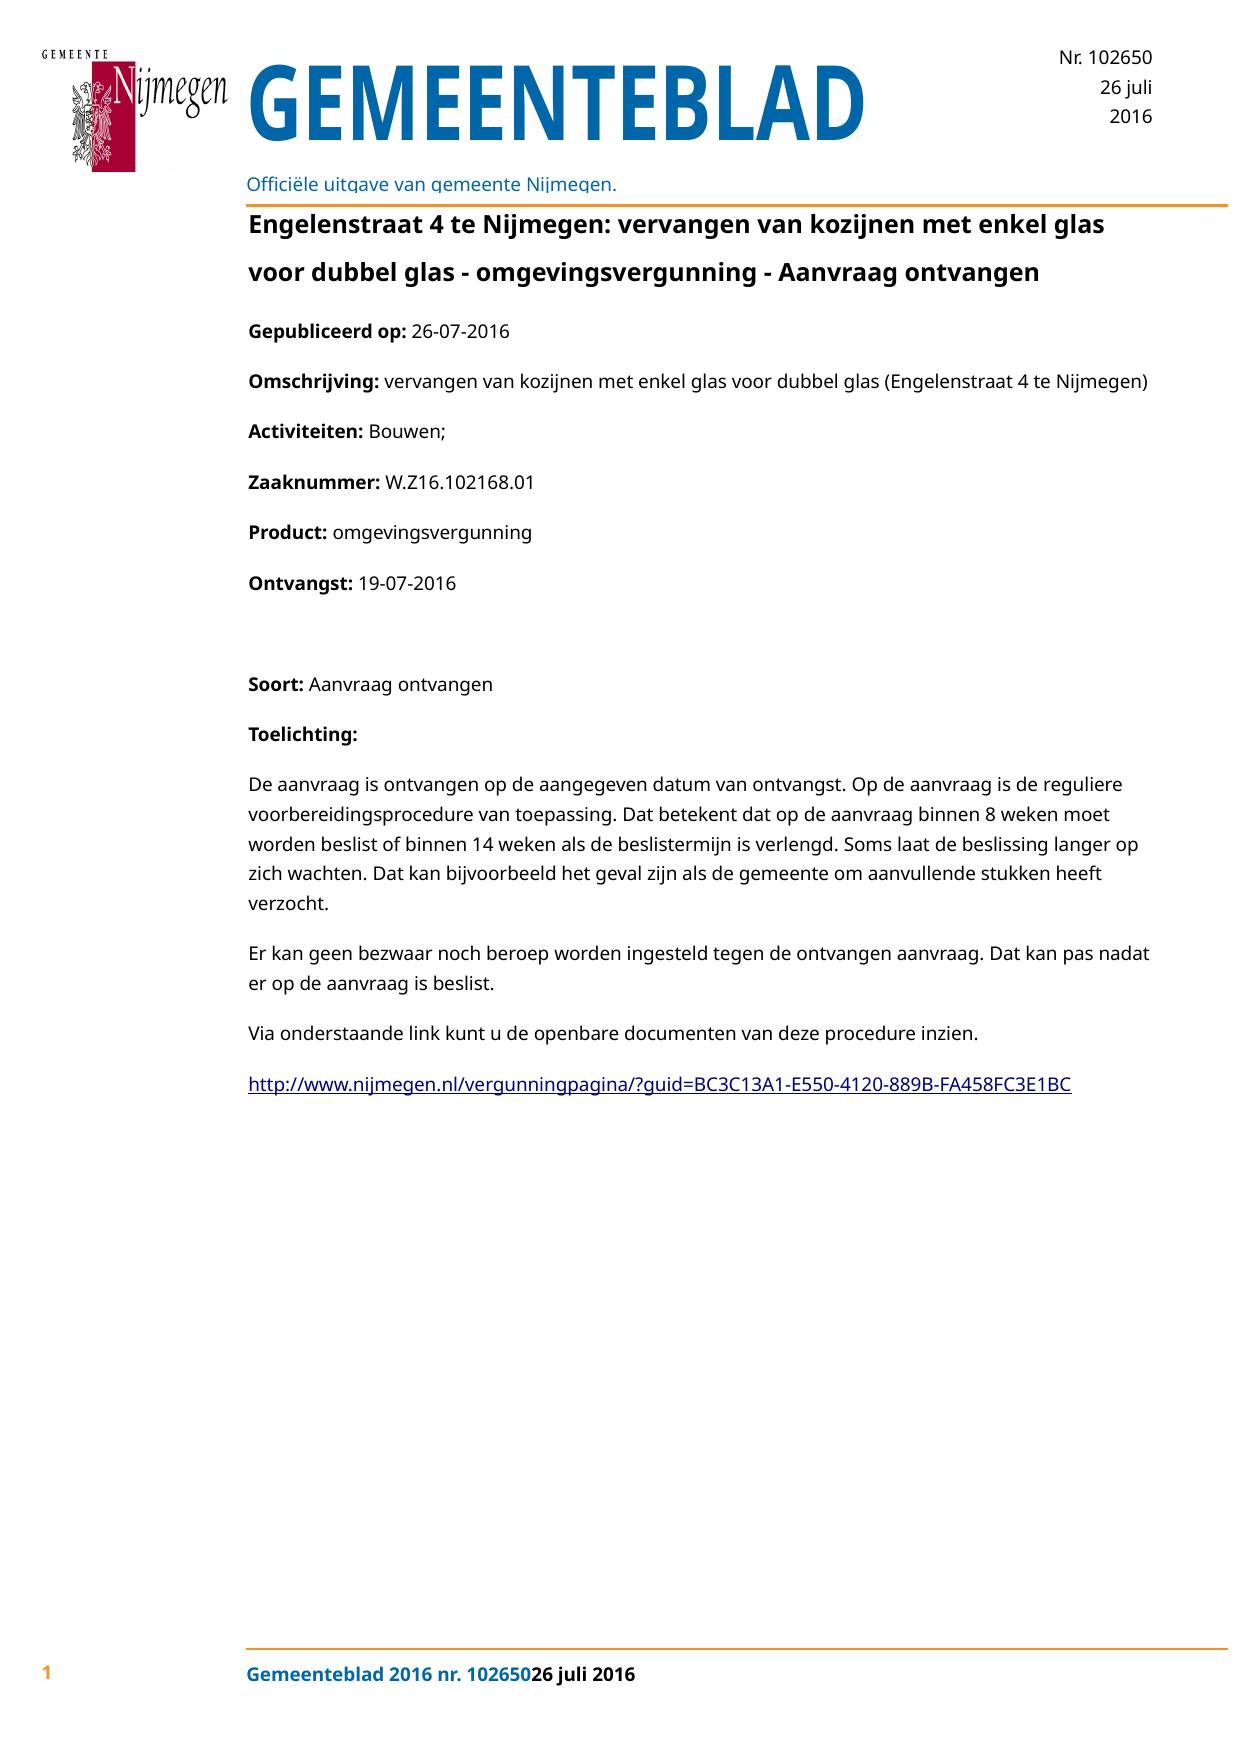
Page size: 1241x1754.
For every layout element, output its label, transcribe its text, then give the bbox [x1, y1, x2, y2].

text Activiteiten: Bouwen; [248, 419, 1152, 444]
picture [41, 47, 231, 172]
text Engelenstraat 4 te Nijmegen: vervangen van kozijnen met enkel glas voor dubbel glas - omgevingsvergunning - Aanvraag ontvangen [248, 207, 1152, 288]
text Zaaknummer: W.Z16.102168.01 [248, 469, 1152, 495]
text Via onderstaande link kunt u de openbare documenten van deze procedure inzien. [248, 1020, 1152, 1046]
text Soort: Aanvraag ontvangen [248, 671, 1152, 697]
text Gepubliceerd op: 26-07-2016 [248, 318, 1152, 344]
text Ontvangst: 19-07-2016 [248, 570, 1152, 596]
text Product: omgevingsvergunning [248, 519, 1152, 545]
text Toelichting: [248, 721, 1152, 747]
text De aanvraag is ontvangen op de aangegeven datum van ontvangst. Op de aanvraag is de reguliere voorbereidingsprocedure van toepassing. Dat betekent dat op de aanvraag binnen 8 weken moet worden beslist of binnen 14 weken als de beslistermijn is verlengd. Soms laat de beslissing langer op zich wachten. Dat kan bijvoorbeeld het geval zijn als de gemeente om aanvullende stukken heeft verzocht. [248, 772, 1152, 916]
text Omschrijving: vervangen van kozijnen met enkel glas voor dubbel glas (Engelenstraat 4 te Nijmegen) [248, 368, 1152, 394]
text Er kan geen bezwaar noch beroep worden ingesteld tegen de ontvangen aanvraag. Dat kan pas nadat er op de aanvraag is beslist. [248, 940, 1152, 996]
text http://www.nijmegen.nl/vergunningpagina/?guid=BC3C13A1-E550-4120-889B-FA458FC3E1BC [248, 1071, 1152, 1097]
